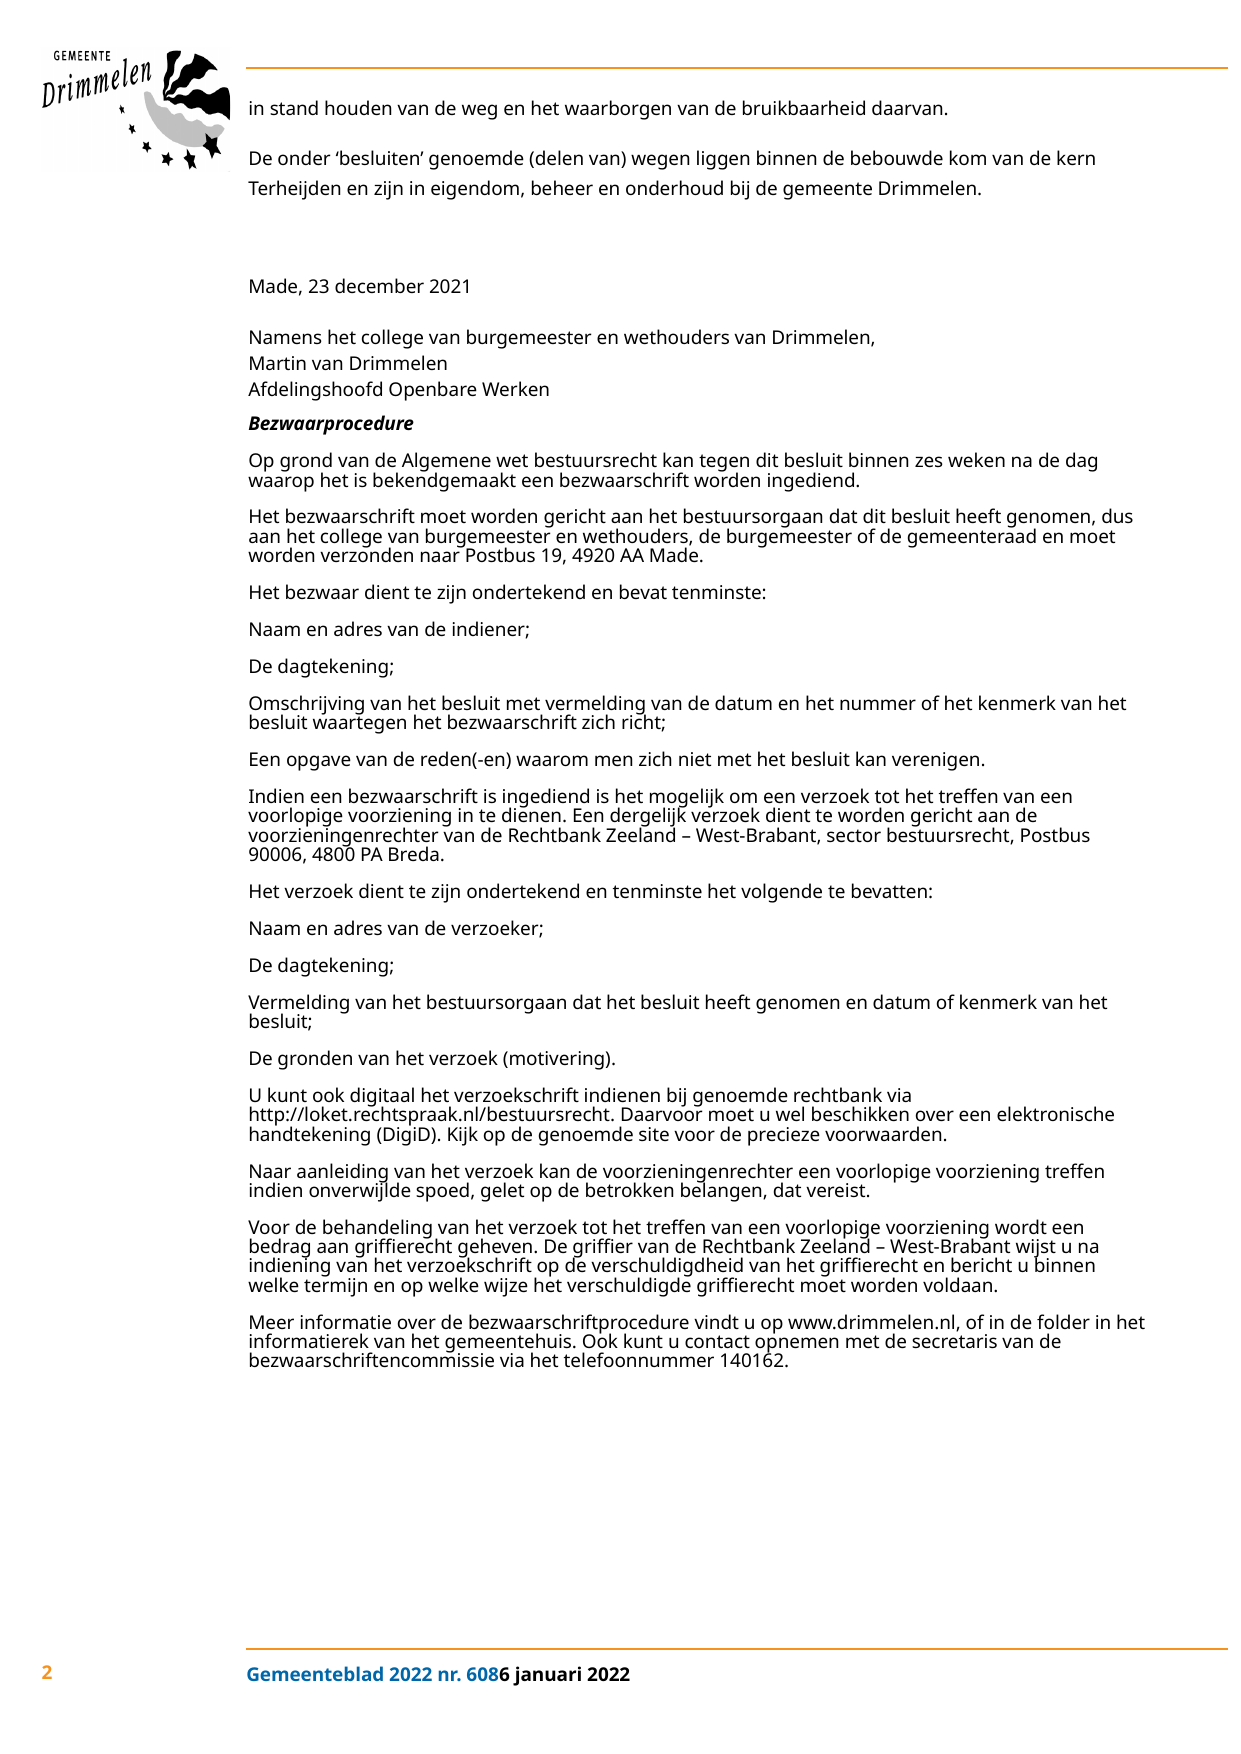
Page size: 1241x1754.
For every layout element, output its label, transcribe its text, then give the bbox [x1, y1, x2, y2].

text Naar aanleiding van het verzoek kan de voorzieningenrechter een voorlopige voorziening treffen indien onverwijlde spoed, gelet op de betrokken belangen, dat vereist. [248, 1163, 1152, 1201]
picture [41, 47, 231, 172]
text Voor de behandeling van het verzoek tot het treffen van een voorlopige voorziening wordt een bedrag aan griffierecht geheven. De griffier van de Rechtbank Zeeland – West-Brabant wijst u na indiening van het verzoekschrift op de verschuldigdheid van het griffierecht en bericht u binnen welke termijn en op welke wijze het verschuldigde griffierecht moet worden voldaan. [248, 1219, 1152, 1296]
text Naam en adres van de indiener; [248, 621, 1152, 640]
text Indien een bezwaarschrift is ingediend is het mogelijk om een verzoek tot het treffen van een voorlopige voorziening in te dienen. Een dergelijk verzoek dient te worden gericht aan de voorzieningenrechter van de Rechtbank Zeeland – West-Brabant, sector bestuursrecht, Postbus 90006, 4800 PA Breda. [248, 788, 1152, 865]
text De gronden van het verzoek (motivering). [248, 1050, 1152, 1069]
text Afdelingshoofd Openbare Werken [248, 376, 1152, 402]
text Een opgave van de reden(-en) waarom men zich niet met het besluit kan verenigen. [248, 751, 1152, 771]
text Het bezwaar dient te zijn ondertekend en bevat tenminste: [248, 584, 1152, 603]
text Op grond van de Algemene wet bestuursrecht kan tegen dit besluit binnen zes weken na de dag waarop het is bekendgemaakt een bezwaarschrift worden ingediend. [248, 452, 1152, 491]
text De onder ‘besluiten’ genoemde (delen van) wegen liggen binnen de bebouwde kom van de kern Terheijden en zijn in eigendom, beheer en onderhoud bij de gemeente Drimmelen. [248, 145, 1152, 201]
text Made, 23 december 2021 [248, 273, 1152, 299]
text Naam en adres van de verzoeker; [248, 920, 1152, 939]
text U kunt ook digitaal het verzoekschrift indienen bij genoemde rechtbank via http://loket.rechtspraak.nl/bestuursrecht. Daarvoor moet u wel beschikken over een elektronische handtekening (DigiD). Kijk op de genoemde site voor de precieze voorwaarden. [248, 1087, 1152, 1145]
text in stand houden van de weg en het waarborgen van de bruikbaarheid daarvan. [248, 95, 1152, 121]
text De dagtekening; [248, 957, 1152, 976]
text Omschrijving van het besluit met vermelding van de datum en het nummer of het kenmerk van het besluit waartegen het bezwaarschrift zich richt; [248, 695, 1152, 733]
text Vermelding van het bestuursorgaan dat het besluit heeft genomen en datum of kenmerk van het besluit; [248, 994, 1152, 1032]
text Namens het college van burgemeester en wethouders van Drimmelen, [248, 324, 1152, 350]
text Bezwaarprocedure [248, 415, 1152, 434]
text Het verzoek dient te zijn ondertekend en tenminste het volgende te bevatten: [248, 883, 1152, 902]
text Martin van Drimmelen [248, 350, 1152, 376]
text Het bezwaarschrift moet worden gericht aan het bestuursorgaan dat dit besluit heeft genomen, dus aan het college van burgemeester en wethouders, de burgemeester of de gemeenteraad en moet worden verzonden naar Postbus 19, 4920 AA Made. [248, 508, 1152, 566]
text Meer informatie over de bezwaarschriftprocedure vindt u op www.drimmelen.nl, of in de folder in het informatierek van het gemeentehuis. Ook kunt u contact opnemen met de secretaris van de bezwaarschriftencommissie via het telefoonnummer 140162. [248, 1314, 1152, 1372]
text De dagtekening; [248, 658, 1152, 677]
